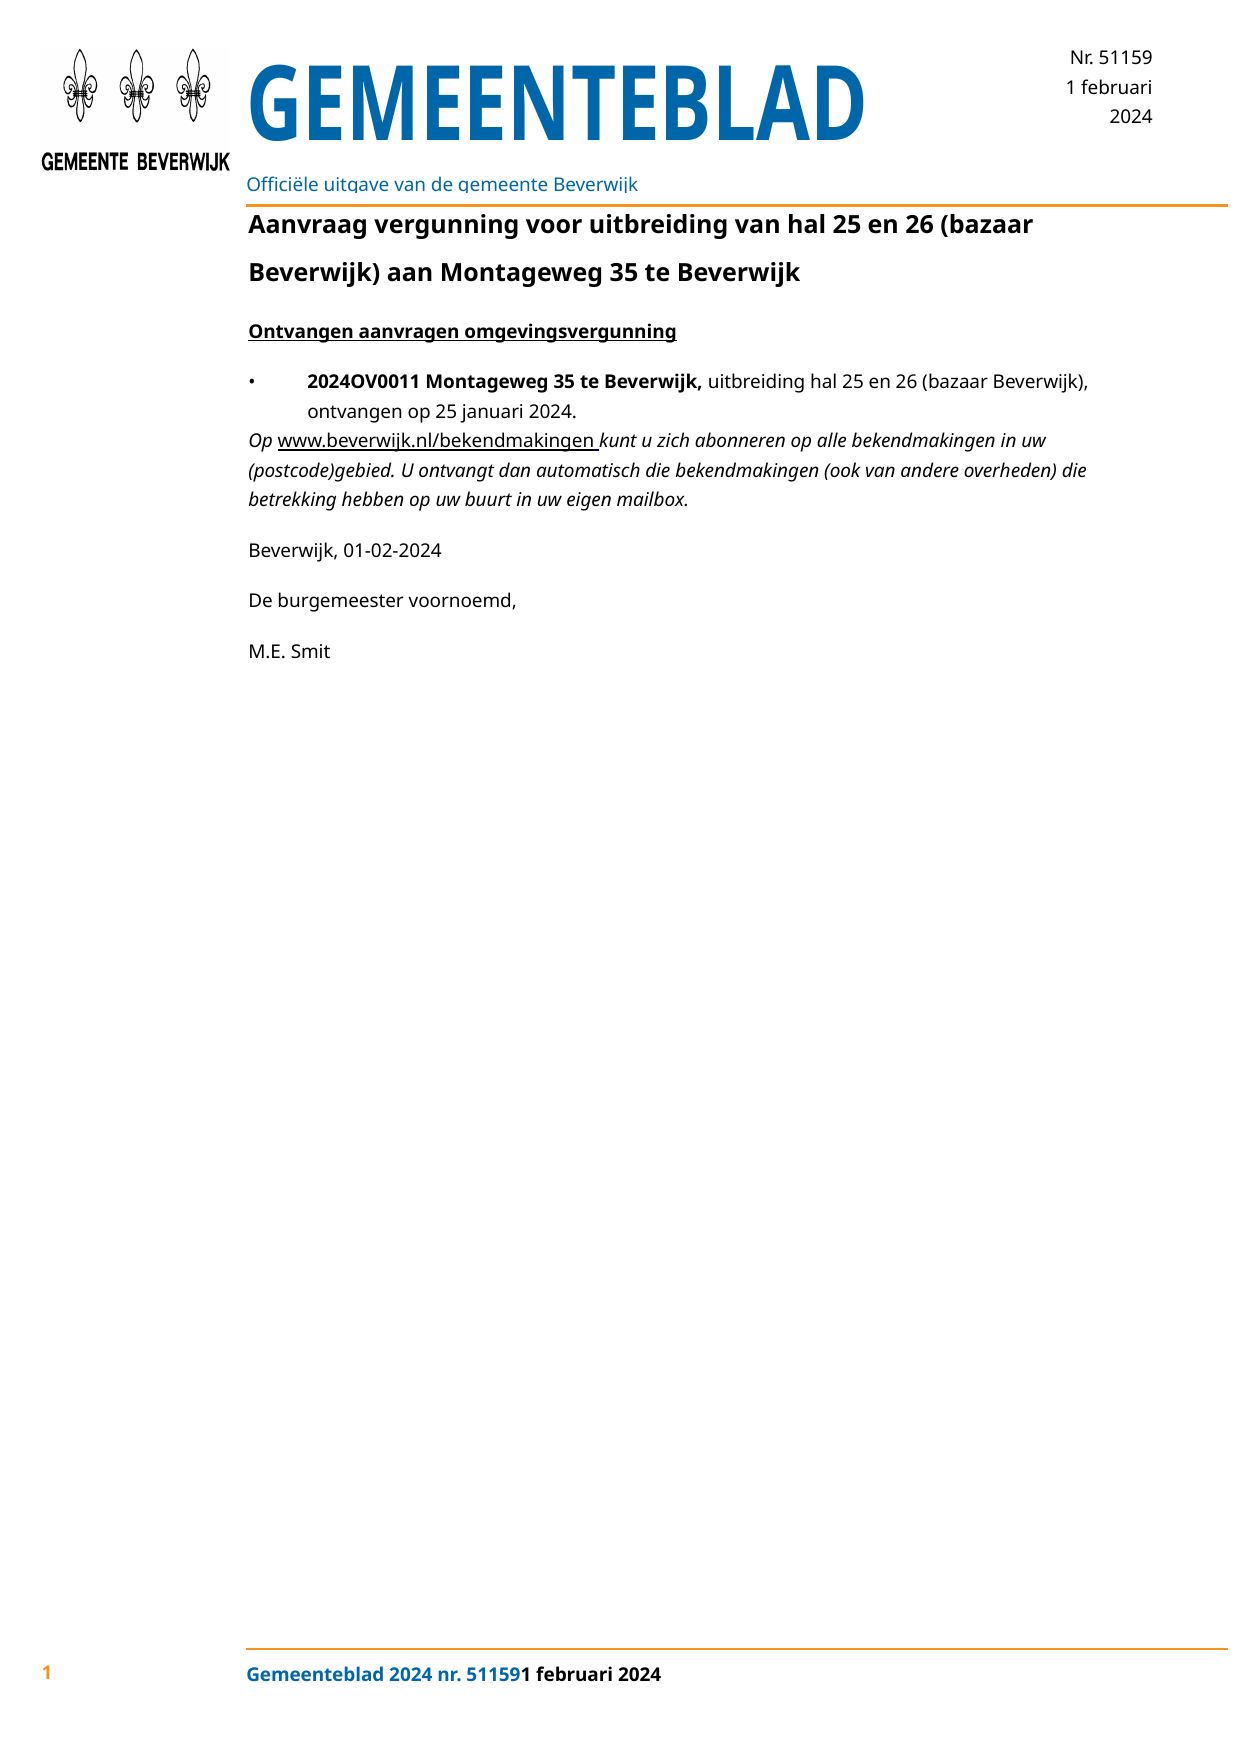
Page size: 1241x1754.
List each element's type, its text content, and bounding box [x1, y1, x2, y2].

list 2024OV0011 Montageweg 35 te Beverwijk, uitbreiding hal 25 en 26 (bazaar Beverwijk), ontvangen op 25 januari 2024. [248, 368, 1152, 424]
text Op www.beverwijk.nl/bekendmakingen kunt u zich abonneren op alle bekendmakingen in uw (postcode)gebied. U ontvangt dan automatisch die bekendmakingen (ook van andere overheden) die betrekking hebben op uw buurt in uw eigen mailbox. [248, 427, 1152, 512]
picture [41, 47, 231, 172]
text Aanvraag vergunning voor uitbreiding van hal 25 en 26 (bazaar Beverwijk) aan Montageweg 35 te Beverwijk [248, 207, 1152, 288]
text De burgemeester voornoemd, [248, 587, 1152, 613]
text Beverwijk, 01-02-2024 [248, 537, 1152, 563]
text M.E. Smit [248, 638, 1152, 664]
text Ontvangen aanvragen omgevingsvergunning [248, 318, 1152, 344]
